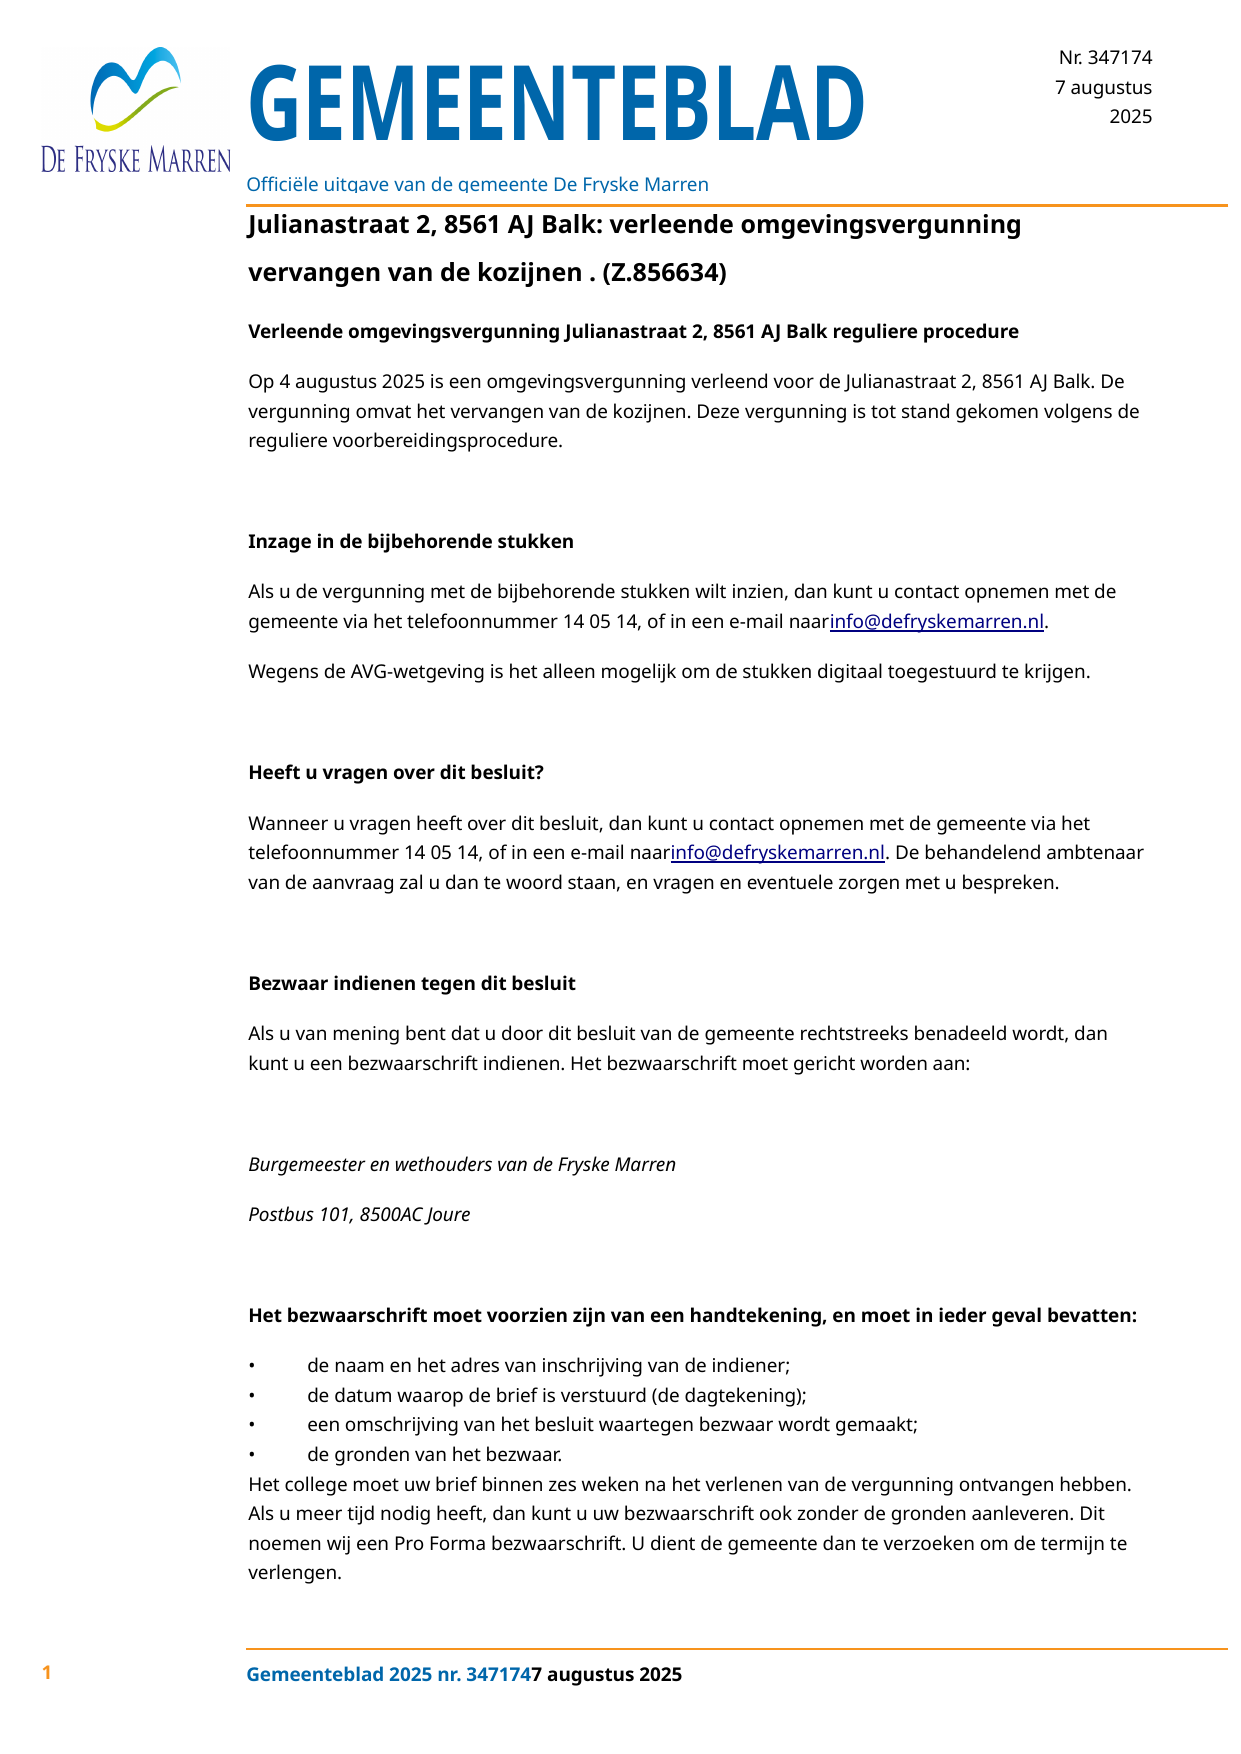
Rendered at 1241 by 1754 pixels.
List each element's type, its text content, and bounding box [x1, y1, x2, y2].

text Wegens de AVG-wetgeving is het alleen mogelijk om de stukken digitaal toegestuurd te krijgen. [248, 659, 1152, 684]
list de naam en het adres van inschrijving van de indiener; [248, 1352, 1152, 1378]
text Bezwaar indienen tegen dit besluit [248, 970, 1152, 996]
text Verleende omgevingsvergunning Julianastraat 2, 8561 AJ Balk reguliere procedure [248, 318, 1152, 344]
text Het college moet uw brief binnen zes weken na het verlenen van de vergunning ontvangen hebben. Als u meer tijd nodig heeft, dan kunt u uw bezwaarschrift ook zonder de gronden aanleveren. Dit noemen wij een Pro Forma bezwaarschrift. U dient de gemeente dan te verzoeken om de termijn te verlengen. [248, 1471, 1152, 1585]
list een omschrijving van het besluit waartegen bezwaar wordt gemaakt; [248, 1412, 1152, 1437]
text Als u van mening bent dat u door dit besluit van de gemeente rechtstreeks benadeeld wordt, dan kunt u een bezwaarschrift indienen. Het bezwaarschrift moet gericht worden aan: [248, 1020, 1152, 1076]
text Het bezwaarschrift moet voorzien zijn van een handtekening, en moet in ieder geval bevatten: [248, 1302, 1152, 1328]
text Wanneer u vragen heeft over dit besluit, dan kunt u contact opnemen met de gemeente via het telefoonnummer 14 05 14, of in een e-mail naarinfo@defryskemarren.nl. De behandelend ambtenaar van de aanvraag zal u dan te woord staan, en vragen en eventuele zorgen met u bespreken. [248, 810, 1152, 895]
text Julianastraat 2, 8561 AJ Balk: verleende omgevingsvergunning vervangen van de kozijnen . (Z.856634) [248, 207, 1152, 288]
list de gronden van het bezwaar. [248, 1441, 1152, 1467]
text Op 4 augustus 2025 is een omgevingsvergunning verleend voor de Julianastraat 2, 8561 AJ Balk. De vergunning omvat het vervangen van de kozijnen. Deze vergunning is tot stand gekomen volgens de reguliere voorbereidingsprocedure. [248, 368, 1152, 453]
text Burgemeester en wethouders van de Fryske Marren [248, 1151, 1152, 1177]
picture [41, 47, 231, 172]
text Als u de vergunning met de bijbehorende stukken wilt inzien, dan kunt u contact opnemen met de gemeente via het telefoonnummer 14 05 14, of in een e-mail naarinfo@defryskemarren.nl. [248, 579, 1152, 634]
text Inzage in de bijbehorende stukken [248, 528, 1152, 554]
list de datum waarop de brief is verstuurd (de dagtekening); [248, 1382, 1152, 1408]
text Postbus 101, 8500AC Joure [248, 1201, 1152, 1227]
text Heeft u vragen over dit besluit? [248, 759, 1152, 785]
